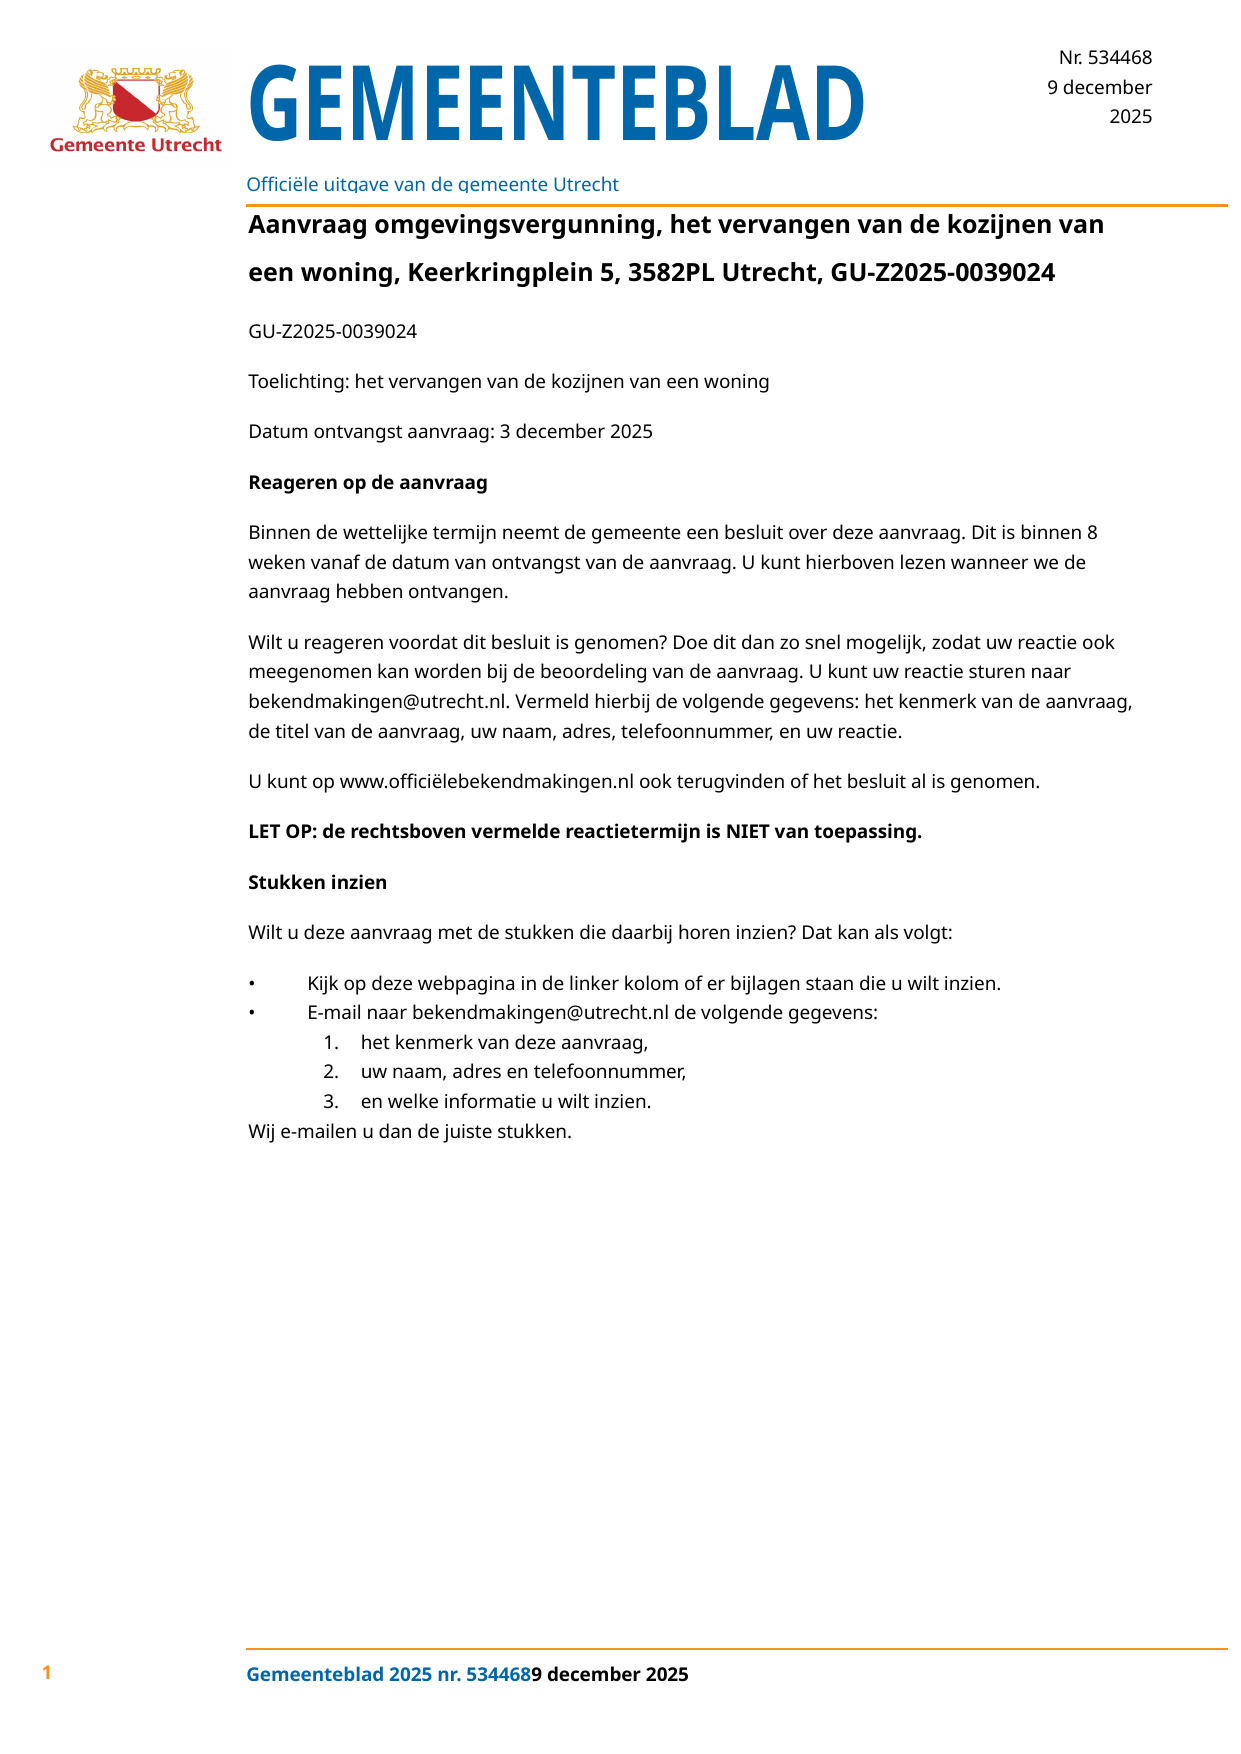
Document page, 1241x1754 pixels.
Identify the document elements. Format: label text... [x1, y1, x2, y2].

text Reageren op de aanvraag [248, 469, 1152, 495]
list het kenmerk van deze aanvraag, [323, 1029, 1152, 1055]
list E-mail naar bekendmakingen@utrecht.nl de volgende gegevens: [248, 999, 1152, 1025]
text Stukken inzien [248, 869, 1152, 895]
picture [41, 47, 231, 172]
text Wij e-mailen u dan de juiste stukken. [248, 1118, 1152, 1144]
text Datum ontvangst aanvraag: 3 december 2025 [248, 419, 1152, 444]
list Kijk op deze webpagina in de linker kolom of er bijlagen staan die u wilt inzien. [248, 970, 1152, 996]
text GU-Z2025-0039024 [248, 318, 1152, 344]
list en welke informatie u wilt inzien. [323, 1088, 1152, 1114]
text Aanvraag omgevingsvergunning, het vervangen van de kozijnen van een woning, Keerkringplein 5, 3582PL Utrecht, GU-Z2025-0039024 [248, 207, 1152, 288]
text Wilt u deze aanvraag met de stukken die daarbij horen inzien? Dat kan als volgt: [248, 919, 1152, 945]
text LET OP: de rechtsboven vermelde reactietermijn is NIET van toepassing. [248, 819, 1152, 844]
text Toelichting: het vervangen van de kozijnen van een woning [248, 368, 1152, 394]
list uw naam, adres en telefoonnummer, [323, 1059, 1152, 1084]
text Wilt u reageren voordat dit besluit is genomen? Doe dit dan zo snel mogelijk, zodat uw reactie ook meegenomen kan worden bij de beoordeling van de aanvraag. U kunt uw reactie sturen naar bekendmakingen@utrecht.nl. Vermeld hierbij de volgende gegevens: het kenmerk van de aanvraag, de titel van de aanvraag, uw naam, adres, telefoonnummer, en uw reactie. [248, 629, 1152, 744]
text Binnen de wettelijke termijn neemt de gemeente een besluit over deze aanvraag. Dit is binnen 8 weken vanaf de datum van ontvangst van de aanvraag. U kunt hierboven lezen wanneer we de aanvraag hebben ontvangen. [248, 519, 1152, 604]
text U kunt op www.officiëlebekendmakingen.nl ook terugvinden of het besluit al is genomen. [248, 768, 1152, 794]
